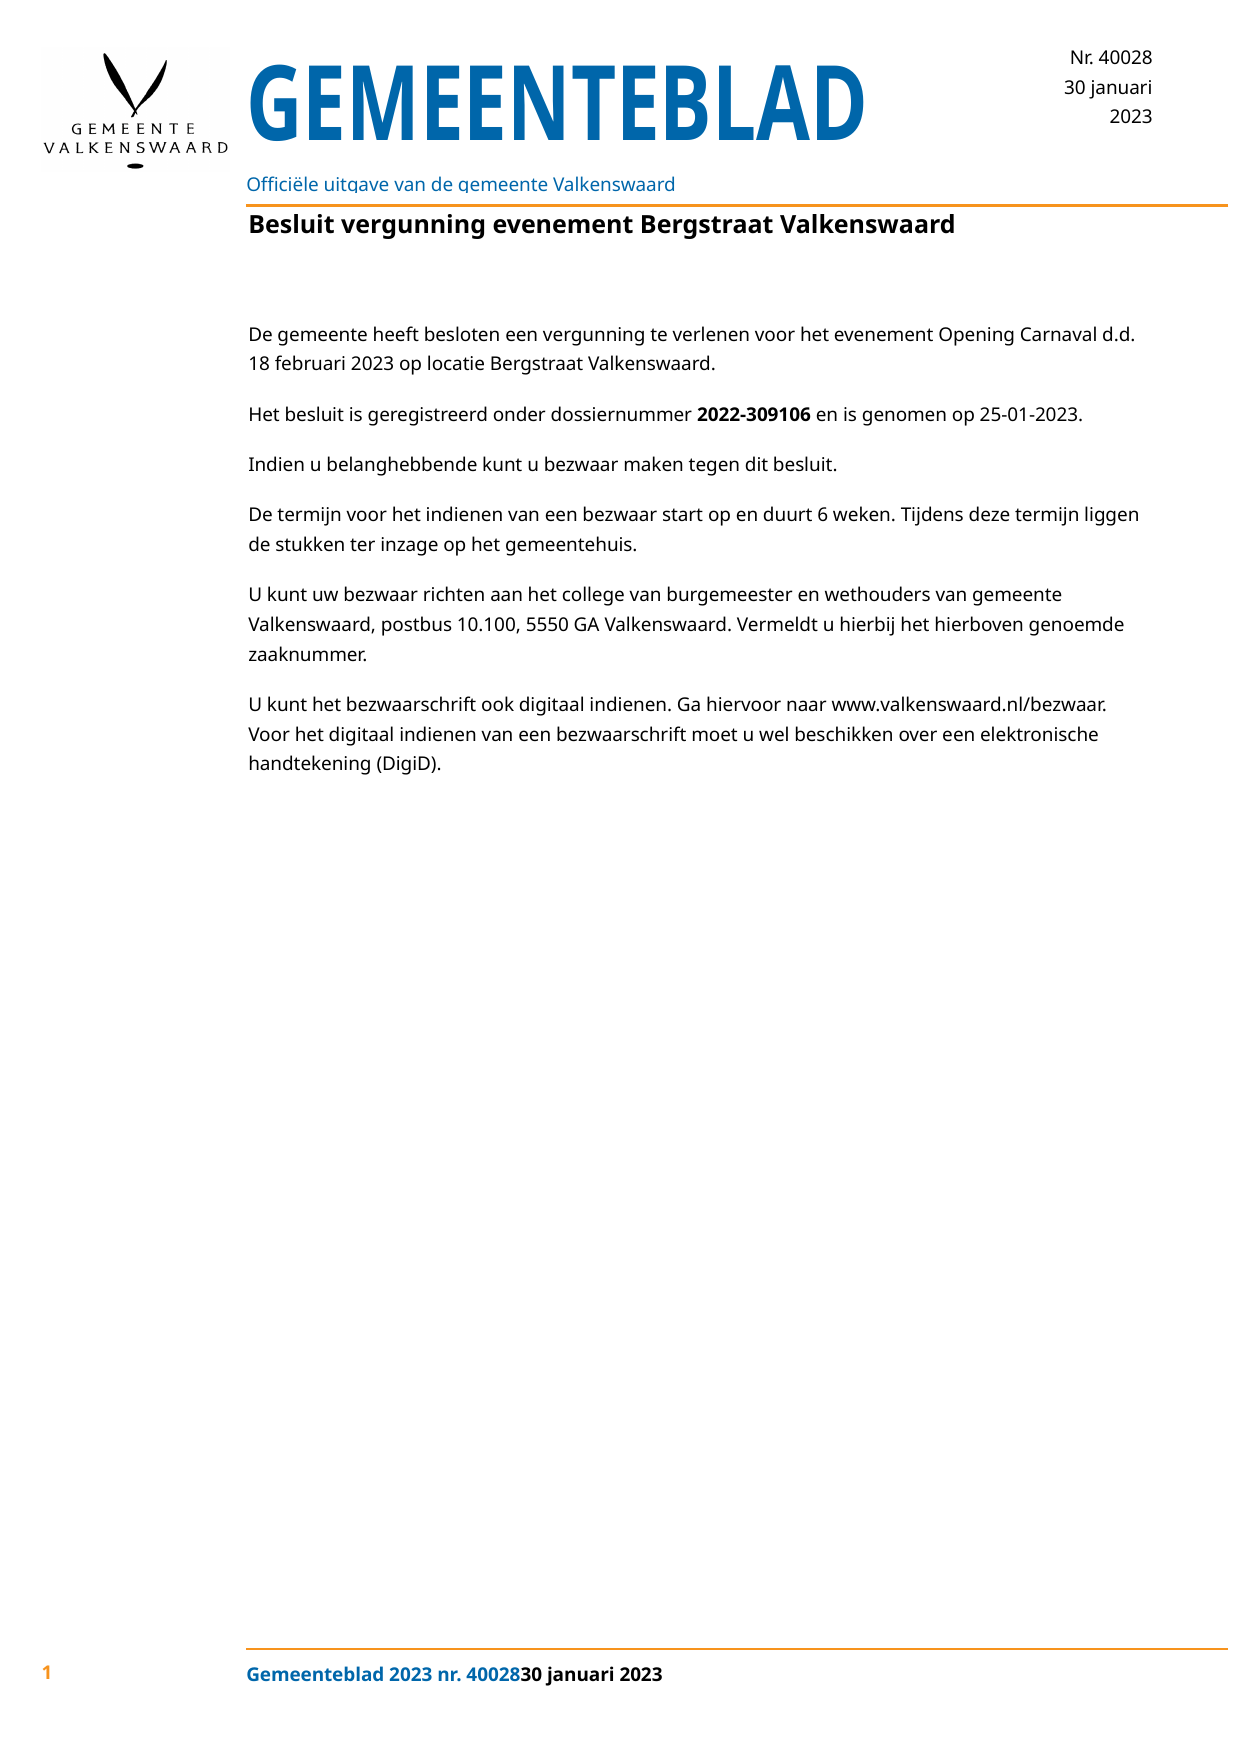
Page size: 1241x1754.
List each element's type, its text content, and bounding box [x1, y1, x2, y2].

text Het besluit is geregistreerd onder dossiernummer 2022-309106 en is genomen op 25-01-2023. [248, 401, 1152, 426]
picture [41, 47, 231, 172]
text Besluit vergunning evenement Bergstraat Valkenswaard [248, 207, 1152, 241]
text Indien u belanghebbende kunt u bezwaar maken tegen dit besluit. [248, 451, 1152, 477]
text U kunt het bezwaarschrift ook digitaal indienen. Ga hiervoor naar www.valkenswaard.nl/bezwaar. Voor het digitaal indienen van een bezwaarschrift moet u wel beschikken over een elektronische handtekening (DigiD). [248, 691, 1152, 776]
text U kunt uw bezwaar richten aan het college van burgemeester en wethouders van gemeente Valkenswaard, postbus 10.100, 5550 GA Valkenswaard. Vermeldt u hierbij het hierboven genoemde zaaknummer. [248, 582, 1152, 666]
text De termijn voor het indienen van een bezwaar start op en duurt 6 weken. Tijdens deze termijn liggen de stukken ter inzage op het gemeentehuis. [248, 502, 1152, 557]
text De gemeente heeft besloten een vergunning te verlenen voor het evenement Opening Carnaval d.d. 18 februari 2023 op locatie Bergstraat Valkenswaard. [248, 321, 1152, 376]
